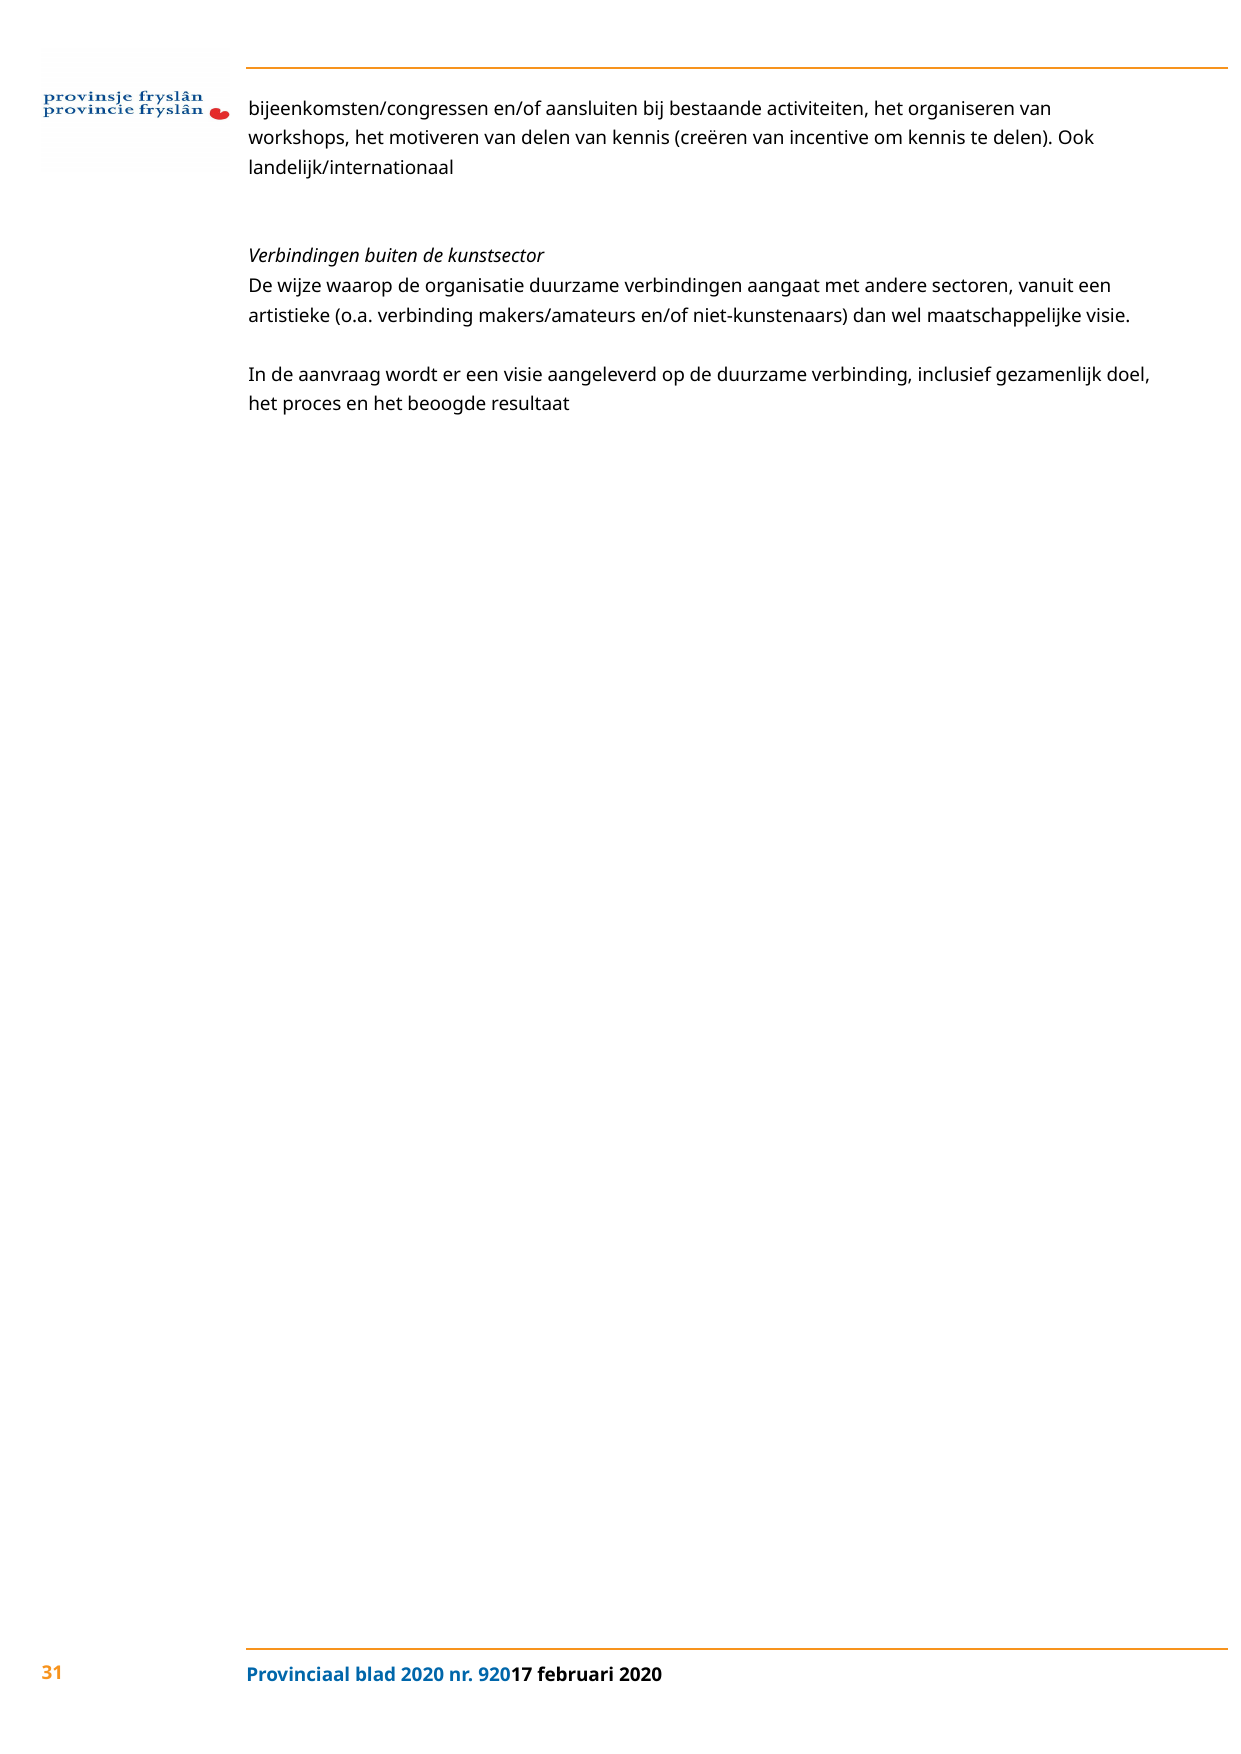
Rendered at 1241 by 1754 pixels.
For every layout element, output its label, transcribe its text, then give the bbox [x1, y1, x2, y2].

text Verbindingen buiten de kunstsector [248, 243, 1152, 268]
picture [41, 47, 231, 172]
text De wijze waarop de organisatie duurzame verbindingen aangaat met andere sectoren, vanuit een artistieke (o.a. verbinding makers/amateurs en/of niet-kunstenaars) dan wel maatschappelijke visie. [248, 272, 1152, 328]
text bijeenkomsten/congressen en/of aansluiten bij bestaande activiteiten, het organiseren van workshops, het motiveren van delen van kennis (creëren van incentive om kennis te delen). Ook landelijk/internationaal [248, 95, 1152, 180]
text In de aanvraag wordt er een visie aangeleverd op de duurzame verbinding, inclusief gezamenlijk doel, het proces en het beoogde resultaat [248, 361, 1152, 416]
